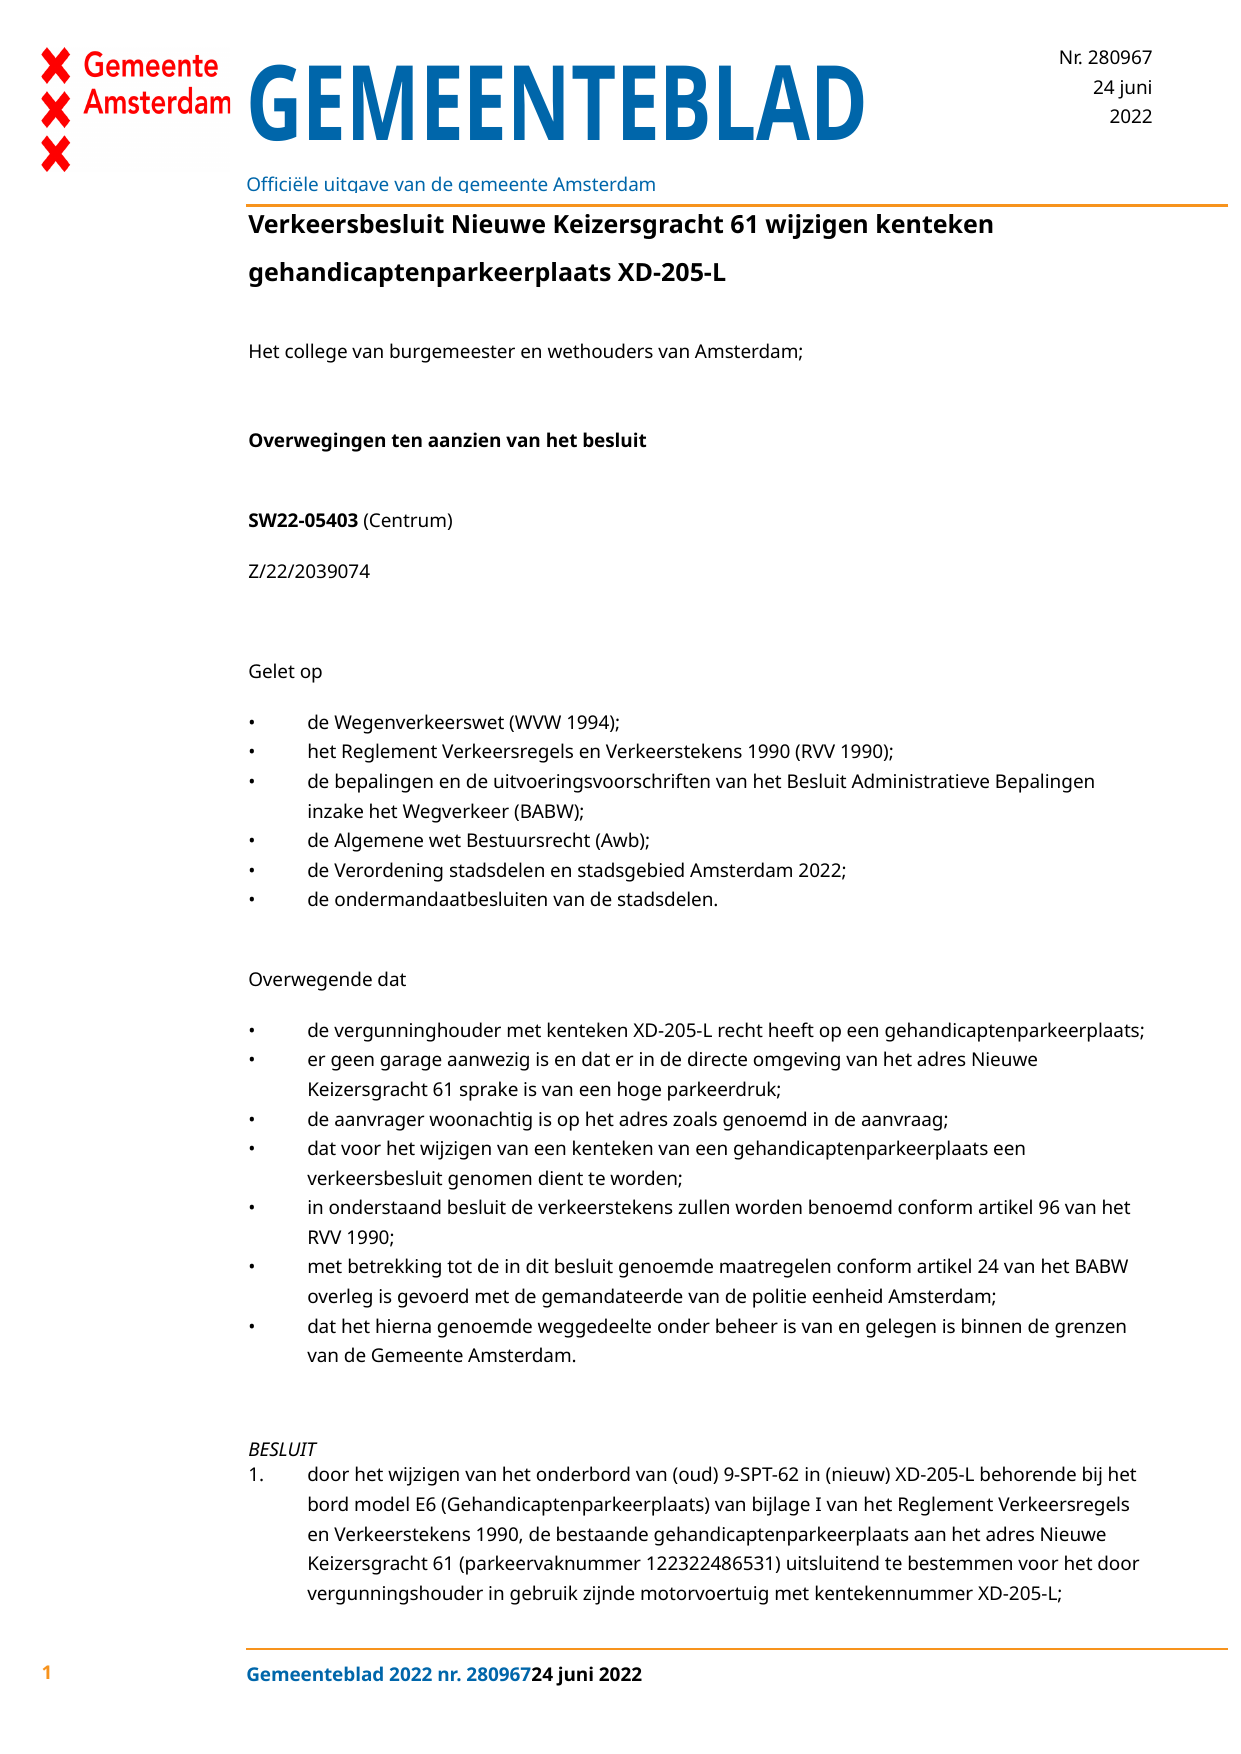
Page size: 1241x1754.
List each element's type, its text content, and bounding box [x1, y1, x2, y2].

list er geen garage aanwezig is en dat er in de directe omgeving van het adres Nieuwe Keizersgracht 61 sprake is van een hoge parkeerdruk; [248, 1047, 1152, 1102]
list de aanvrager woonachtig is op het adres zoals genoemd in de aanvraag; [248, 1106, 1152, 1131]
text BESLUIT [248, 1436, 1152, 1462]
list dat het hierna genoemde weggedeelte onder beheer is van en gelegen is binnen de grenzen van de Gemeente Amsterdam. [248, 1313, 1152, 1368]
text Overwegingen ten aanzien van het besluit [248, 427, 1152, 453]
list de vergunninghouder met kenteken XD-205-L recht heeft op een gehandicaptenparkeerplaats; [248, 1017, 1152, 1043]
list met betrekking tot de in dit besluit genoemde maatregelen conform artikel 24 van het BABW overleg is gevoerd met de gemandateerde van de politie eenheid Amsterdam; [248, 1254, 1152, 1309]
list de Verordening stadsdelen en stadsgebied Amsterdam 2022; [248, 857, 1152, 883]
text Verkeersbesluit Nieuwe Keizersgracht 61 wijzigen kenteken gehandicaptenparkeerplaats XD-205-L [248, 207, 1152, 288]
list de Algemene wet Bestuursrecht (Awb); [248, 827, 1152, 853]
text SW22-05403 (Centrum) [248, 507, 1152, 533]
text Overwegende dat [248, 967, 1152, 992]
list door het wijzigen van het onderbord van (oud) 9-SPT-62 in (nieuw) XD-205-L behorende bij het bord model E6 (Gehandicaptenparkeerplaats) van bijlage I van het Reglement Verkeersregels en Verkeerstekens 1990, de bestaande gehandicaptenparkeerplaats aan het adres Nieuwe Keizersgracht 61 (parkeervaknummer 122322486531) uitsluitend te bestemmen voor het door vergunningshouder in gebruik zijnde motorvoertuig met kentekennummer XD-205-L; [248, 1462, 1152, 1606]
list dat voor het wijzigen van een kenteken van een gehandicaptenparkeerplaats een verkeersbesluit genomen dient te worden; [248, 1135, 1152, 1191]
list in onderstaand besluit de verkeerstekens zullen worden benoemd conform artikel 96 van het RVV 1990; [248, 1194, 1152, 1250]
list de Wegenverkeerswet (WVW 1994); [248, 709, 1152, 735]
text Het college van burgemeester en wethouders van Amsterdam; [248, 339, 1152, 364]
picture [41, 47, 231, 172]
list de bepalingen en de uitvoeringsvoorschriften van het Besluit Administratieve Bepalingen inzake het Wegverkeer (BABW); [248, 768, 1152, 823]
text Gelet op [248, 659, 1152, 684]
list het Reglement Verkeersregels en Verkeerstekens 1990 (RVV 1990); [248, 739, 1152, 764]
text Z/22/2039074 [248, 558, 1152, 583]
list de ondermandaatbesluiten van de stadsdelen. [248, 887, 1152, 912]
